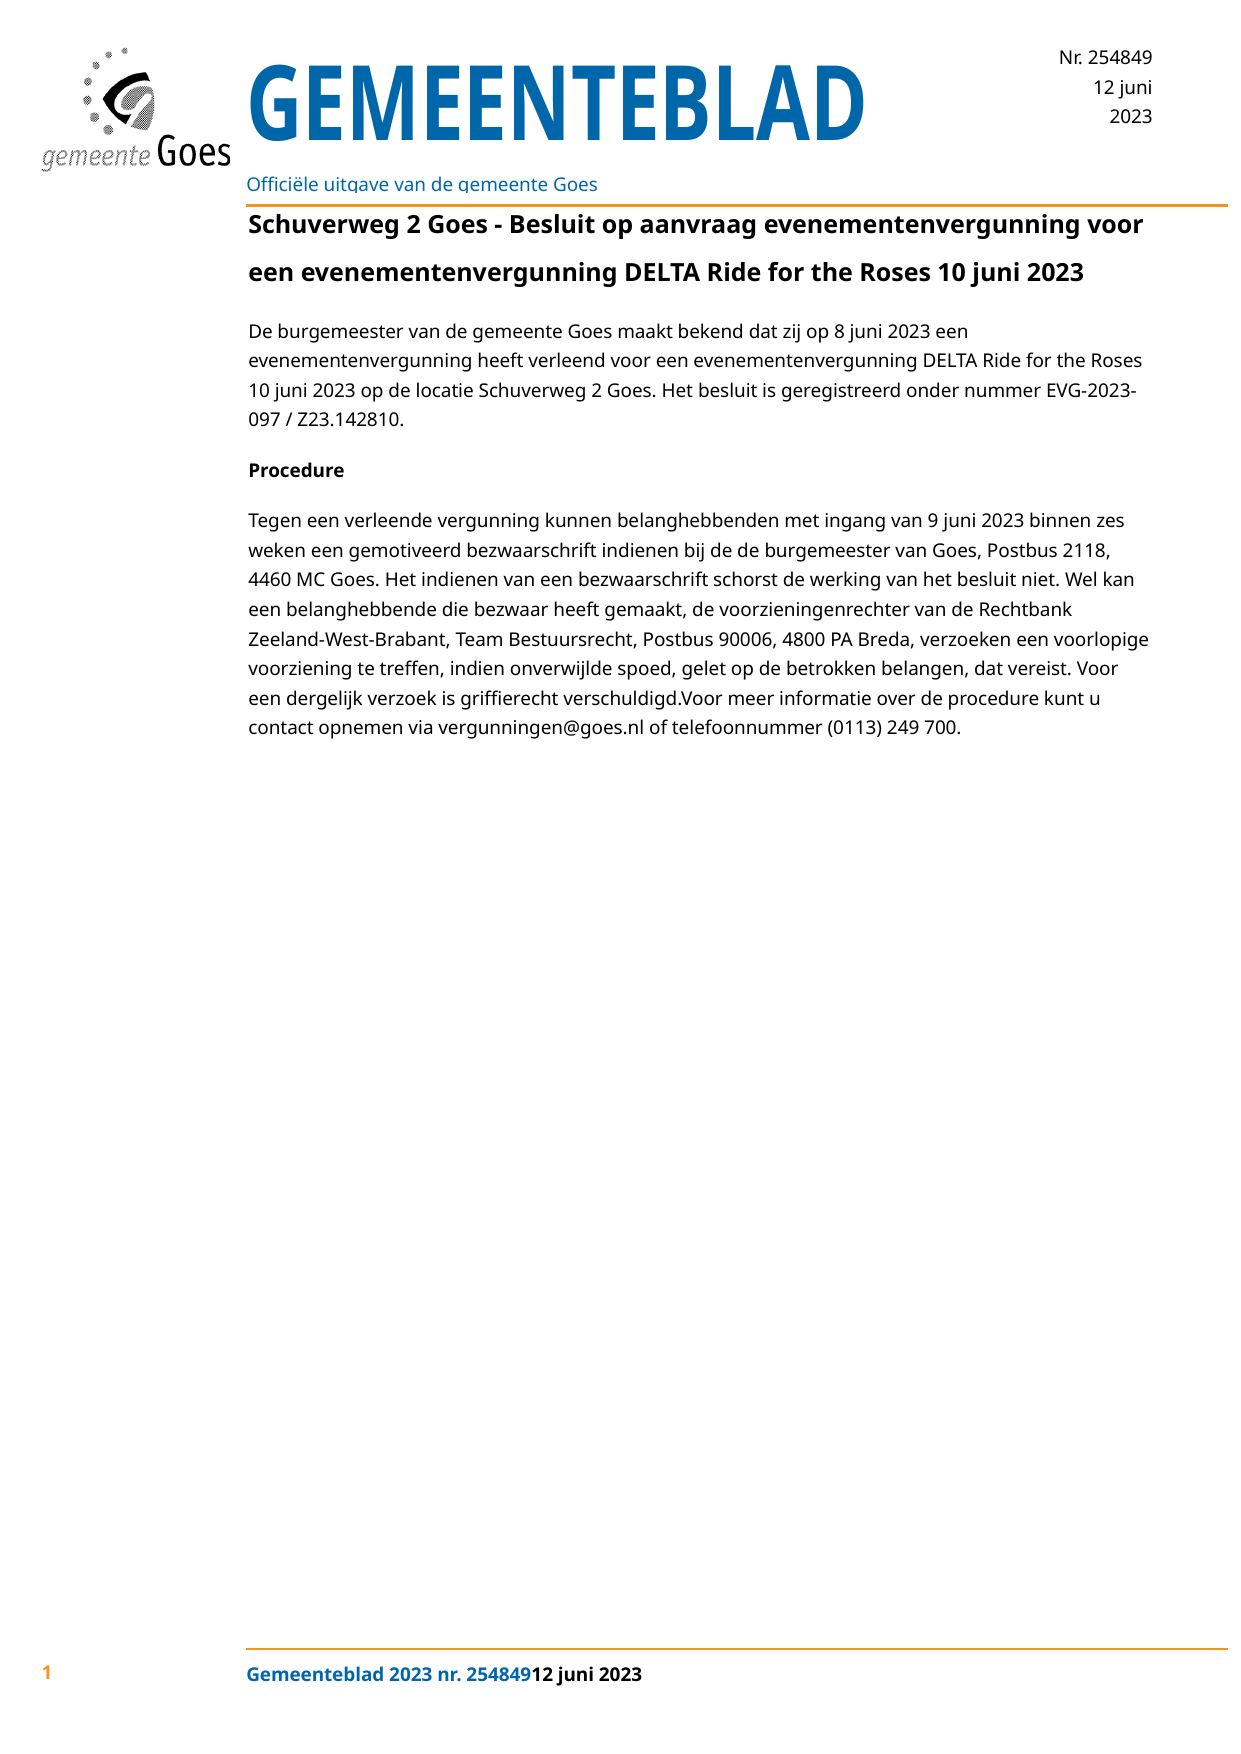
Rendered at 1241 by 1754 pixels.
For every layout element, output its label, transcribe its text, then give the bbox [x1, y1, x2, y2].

text Tegen een verleende vergunning kunnen belanghebbenden met ingang van 9 juni 2023 binnen zes weken een gemotiveerd bezwaarschrift indienen bij de de burgemeester van Goes, Postbus 2118, 4460 MC Goes. Het indienen van een bezwaarschrift schorst de werking van het besluit niet. Wel kan een belanghebbende die bezwaar heeft gemaakt, de voorzieningenrechter van de Rechtbank Zeeland-West-Brabant, Team Bestuursrecht, Postbus 90006, 4800 PA Breda, verzoeken een voorlopige voorziening te treffen, indien onverwijlde spoed, gelet op de betrokken belangen, dat vereist. Voor een dergelijk verzoek is griffierecht verschuldigd.Voor meer informatie over de procedure kunt u contact opnemen via vergunningen@goes.nl of telefoonnummer (0113) 249 700. [248, 507, 1152, 740]
picture [41, 47, 231, 172]
text Procedure [248, 457, 1152, 483]
text Schuverweg 2 Goes - Besluit op aanvraag evenementenvergunning voor een evenementenvergunning DELTA Ride for the Roses 10 juni 2023 [248, 207, 1152, 288]
text De burgemeester van de gemeente Goes maakt bekend dat zij op 8 juni 2023 een evenementenvergunning heeft verleend voor een evenementenvergunning DELTA Ride for the Roses 10 juni 2023 op de locatie Schuverweg 2 Goes. Het besluit is geregistreerd onder nummer EVG-2023-097 / Z23.142810. [248, 318, 1152, 432]
